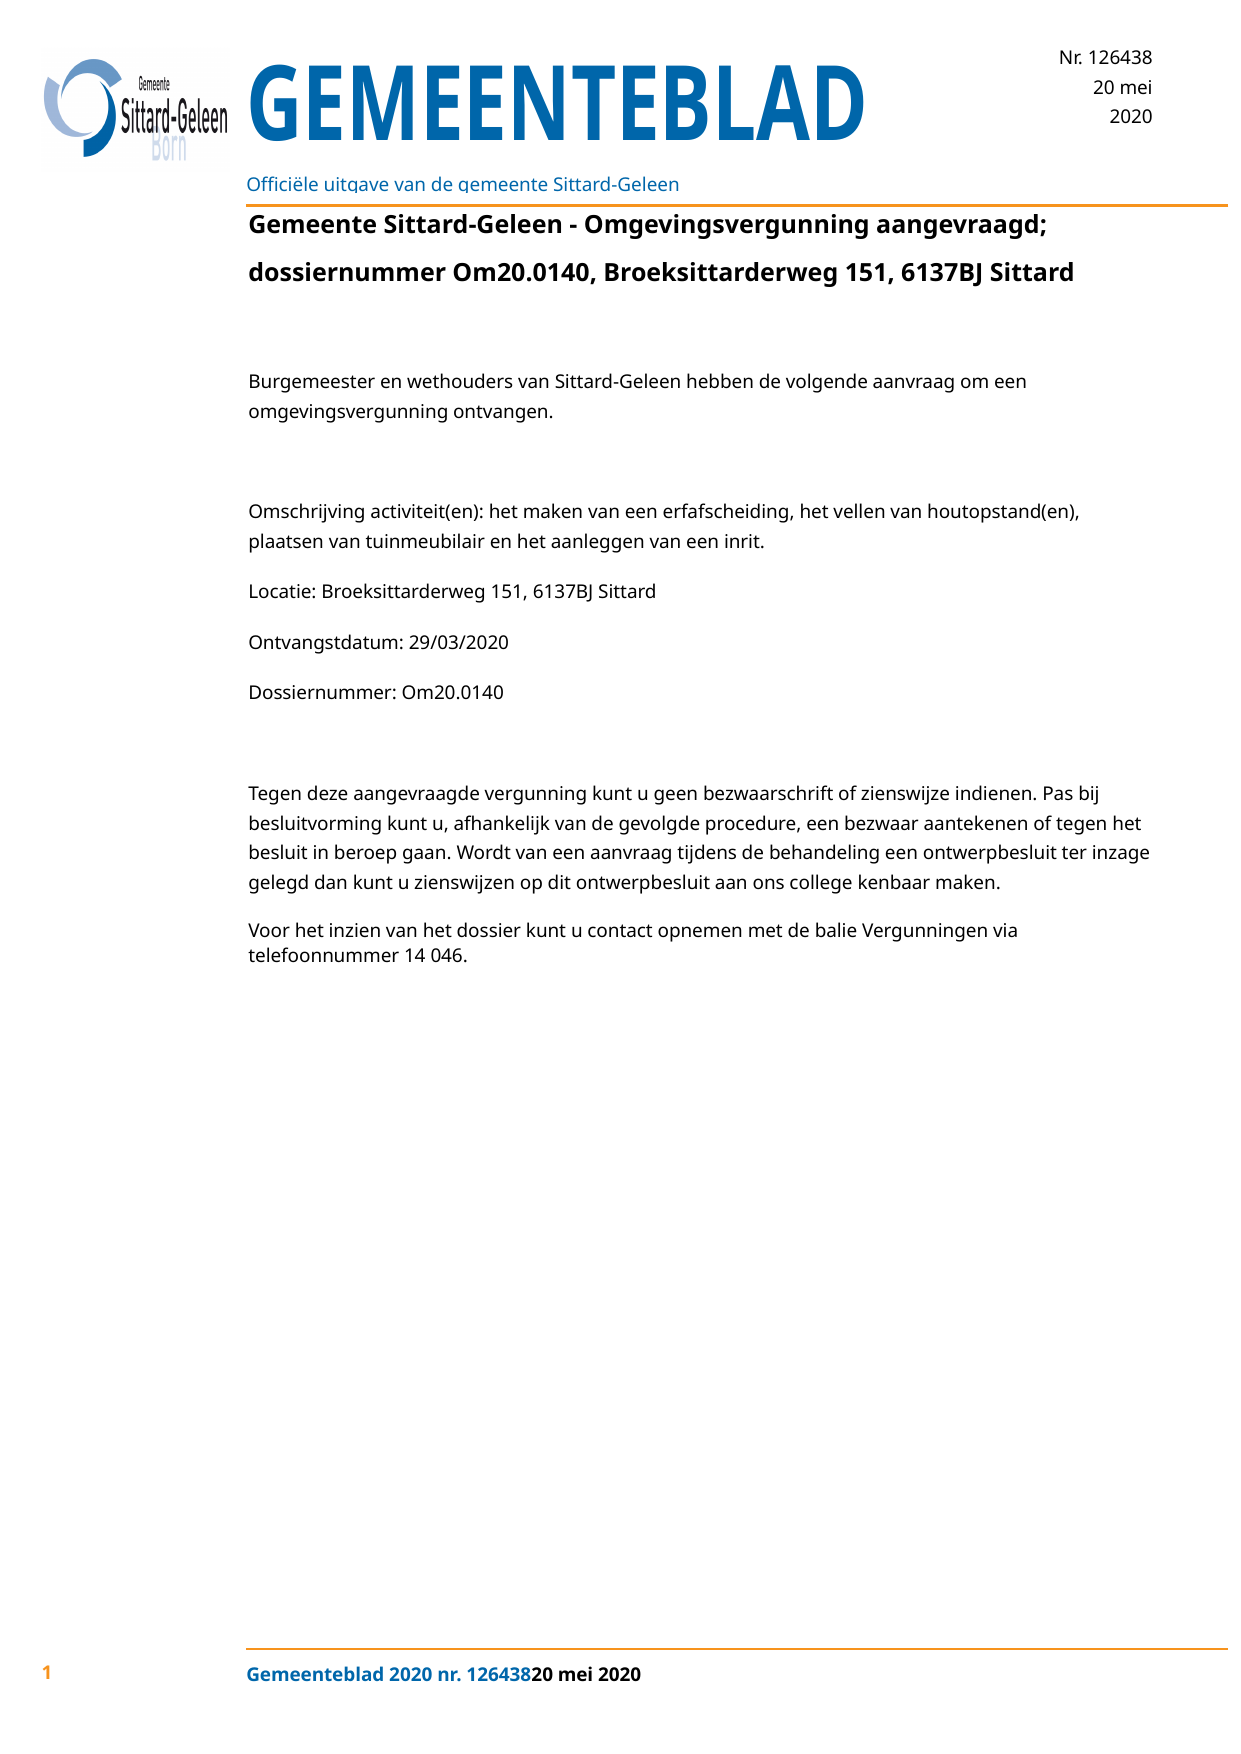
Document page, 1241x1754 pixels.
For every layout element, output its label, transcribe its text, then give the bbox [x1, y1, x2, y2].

text Locatie: Broeksittarderweg 151, 6137BJ Sittard [248, 579, 1152, 604]
text Omschrijving activiteit(en): het maken van een erfafscheiding, het vellen van houtopstand(en), plaatsen van tuinmeubilair en het aanleggen van een inrit. [248, 499, 1152, 554]
text Dossiernummer: Om20.0140 [248, 679, 1152, 705]
text Burgemeester en wethouders van Sittard-Geleen hebben de volgende aanvraag om een omgevingsvergunning ontvangen. [248, 368, 1152, 424]
text Gemeente Sittard-Geleen - Omgevingsvergunning aangevraagd; dossiernummer Om20.0140, Broeksittarderweg 151, 6137BJ Sittard [248, 207, 1152, 288]
text Ontvangstdatum: 29/03/2020 [248, 629, 1152, 655]
picture [41, 47, 231, 172]
text Voor het inzien van het dossier kunt u contact opnemen met de balie Vergunningen via telefoonnummer 14 046. [248, 917, 1152, 968]
text Tegen deze aangevraagde vergunning kunt u geen bezwaarschrift of zienswijze indienen. Pas bij besluitvorming kunt u, afhankelijk van de gevolgde procedure, een bezwaar aantekenen of tegen het besluit in beroep gaan. Wordt van een aanvraag tijdens de behandeling een ontwerpbesluit ter inzage gelegd dan kunt u zienswijzen op dit ontwerpbesluit aan ons college kenbaar maken. [248, 780, 1152, 895]
